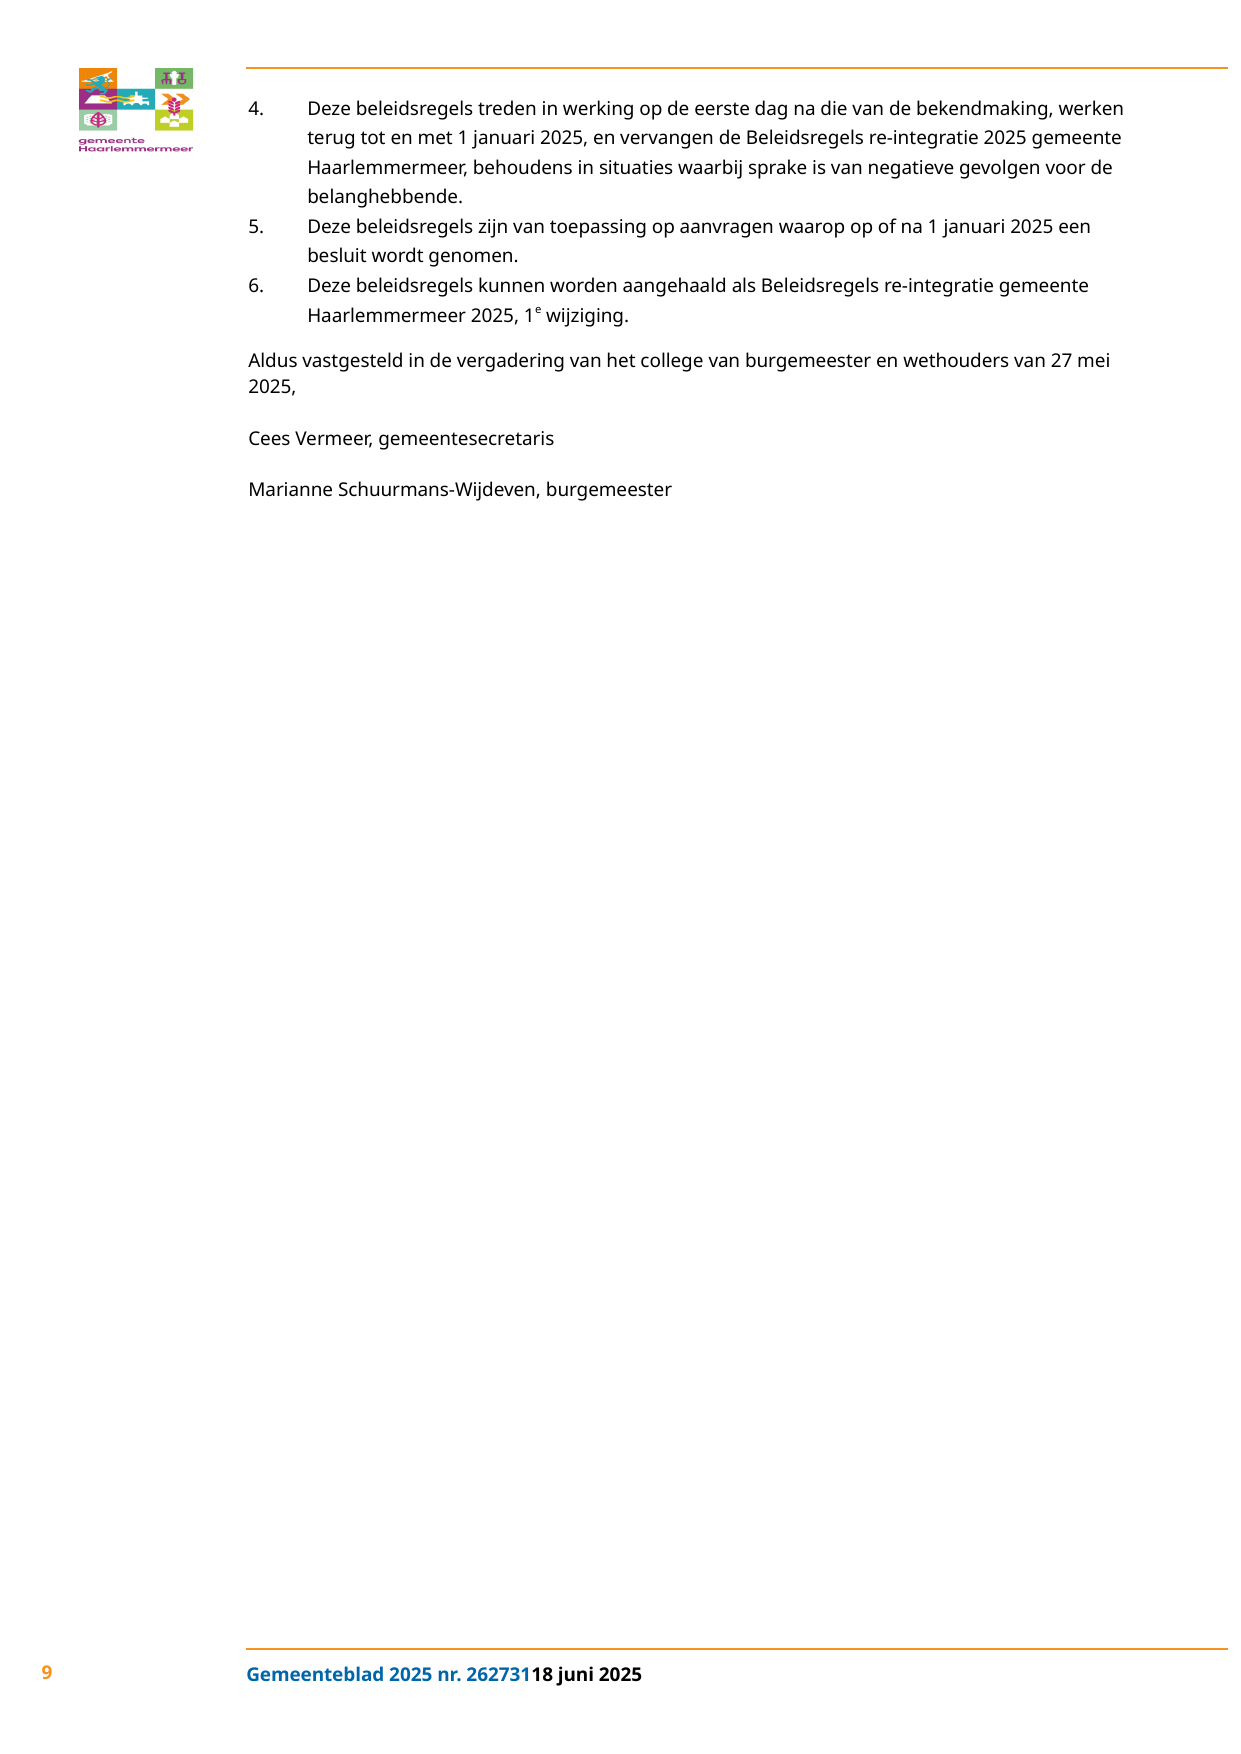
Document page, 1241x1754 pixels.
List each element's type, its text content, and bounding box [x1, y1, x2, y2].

text Marianne Schuurmans-Wijdeven, burgemeester [248, 476, 1152, 502]
picture [41, 47, 231, 172]
text Cees Vermeer, gemeentesecretaris [248, 425, 1152, 450]
list Deze beleidsregels treden in werking op de eerste dag na die van de bekendmaking, werken terug tot en met 1 januari 2025, en vervangen de Beleidsregels re-integratie 2025 gemeente Haarlemmermeer, behoudens in situaties waarbij sprake is van negatieve gevolgen voor de belanghebbende. [248, 95, 1152, 209]
list Deze beleidsregels zijn van toepassing op aanvragen waarop op of na 1 januari 2025 een besluit wordt genomen. [248, 213, 1152, 268]
text Aldus vastgesteld in de vergadering van het college van burgemeester en wethouders van 27 mei 2025, [248, 347, 1152, 399]
list Deze beleidsregels kunnen worden aangehaald als Beleidsregels re-integratie gemeente Haarlemmermeer 2025, 1e wijziging. [248, 272, 1152, 328]
